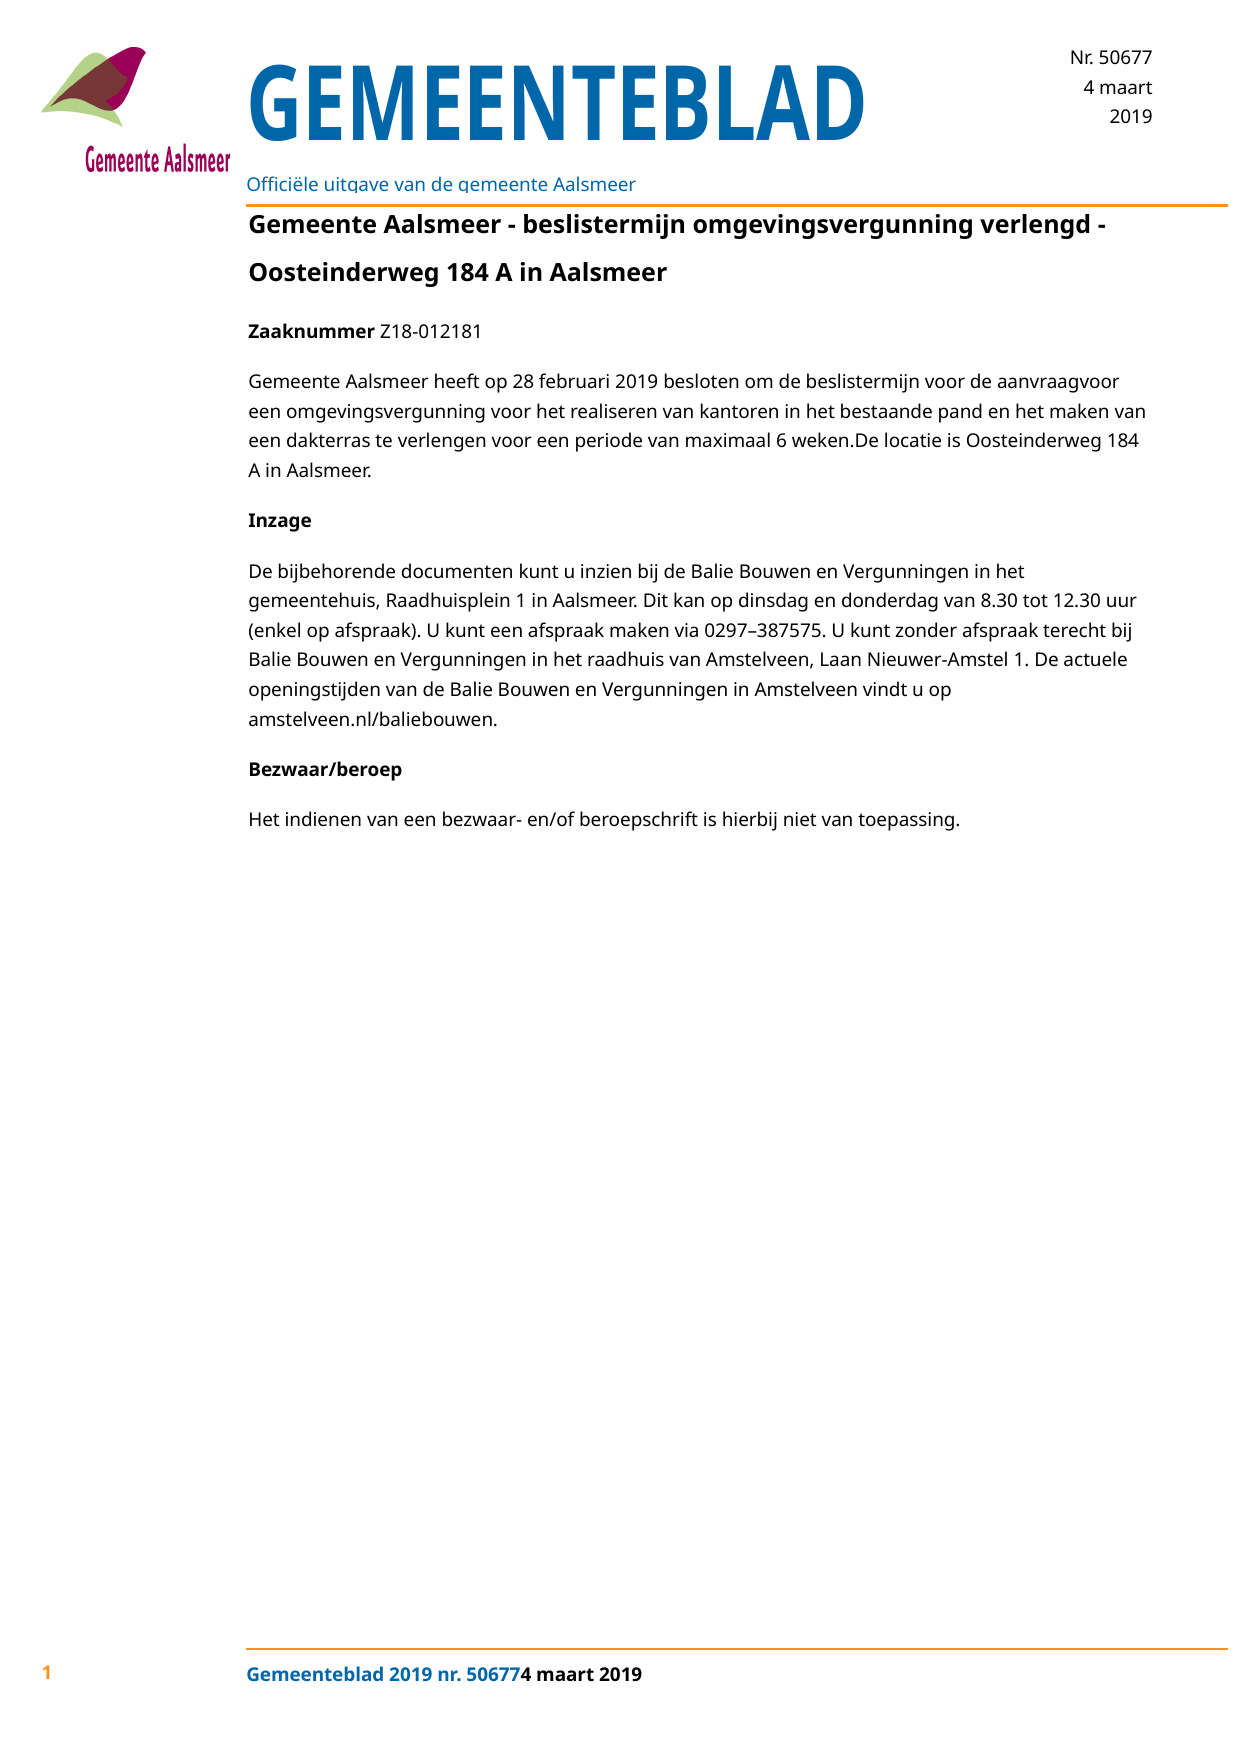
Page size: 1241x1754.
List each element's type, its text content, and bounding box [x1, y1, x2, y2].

text Bezwaar/beroep [248, 756, 1152, 782]
text Gemeente Aalsmeer - beslistermijn omgevingsvergunning verlengd - Oosteinderweg 184 A in Aalsmeer [248, 207, 1152, 288]
text Gemeente Aalsmeer heeft op 28 februari 2019 besloten om de beslistermijn voor de aanvraagvoor een omgevingsvergunning voor het realiseren van kantoren in het bestaande pand en het maken van een dakterras te verlengen voor een periode van maximaal 6 weken.De locatie is Oosteinderweg 184 A in Aalsmeer. [248, 368, 1152, 483]
picture [41, 47, 231, 172]
text De bijbehorende documenten kunt u inzien bij de Balie Bouwen en Vergunningen in het gemeentehuis, Raadhuisplein 1 in Aalsmeer. Dit kan op dinsdag en donderdag van 8.30 tot 12.30 uur (enkel op afspraak). U kunt een afspraak maken via 0297–387575. U kunt zonder afspraak terecht bij Balie Bouwen en Vergunningen in het raadhuis van Amstelveen, Laan Nieuwer-Amstel 1. De actuele openingstijden van de Balie Bouwen en Vergunningen in Amstelveen vindt u op amstelveen.nl/baliebouwen. [248, 558, 1152, 732]
text Zaaknummer Z18-012181 [248, 318, 1152, 344]
text Het indienen van een bezwaar- en/of beroepschrift is hierbij niet van toepassing. [248, 807, 1152, 832]
text Inzage [248, 507, 1152, 533]
